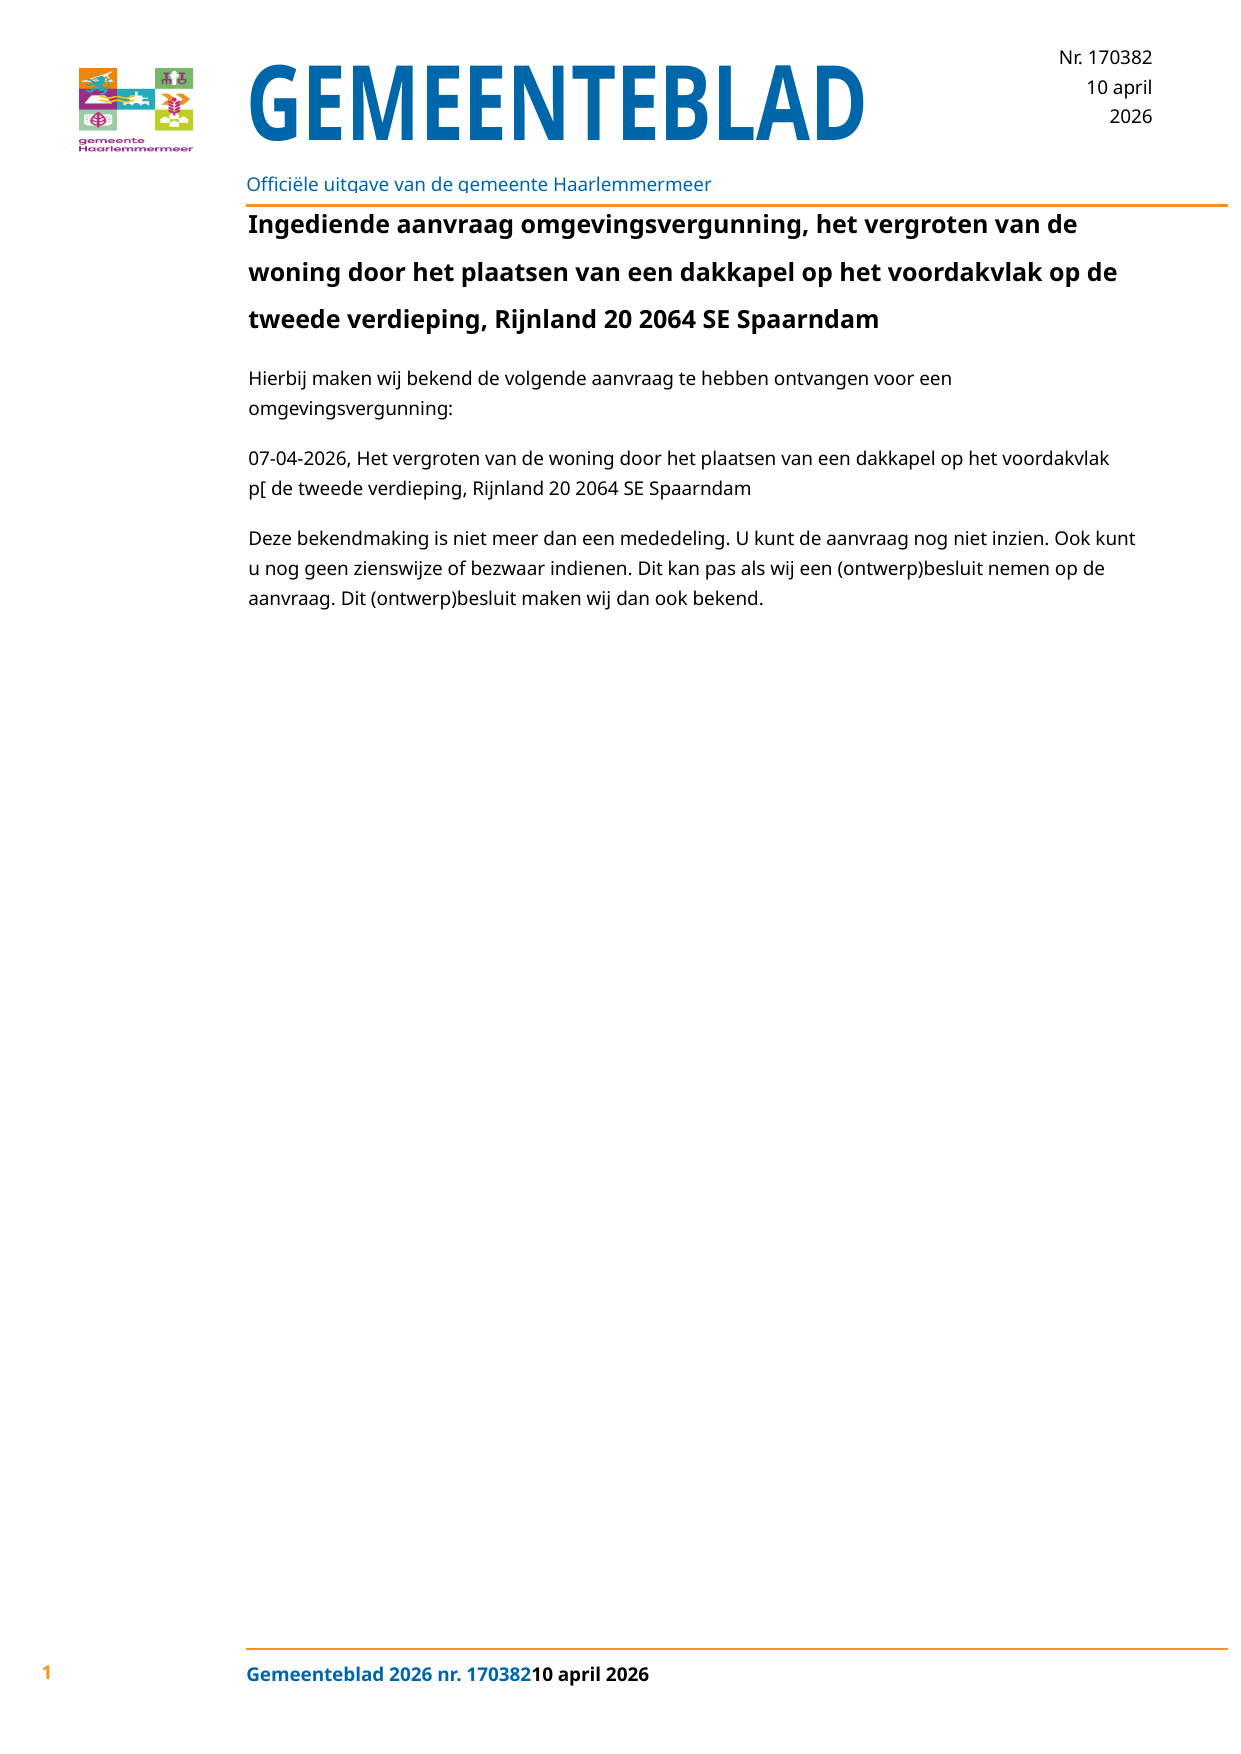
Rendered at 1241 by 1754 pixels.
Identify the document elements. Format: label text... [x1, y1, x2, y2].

text Deze bekendmaking is niet meer dan een mededeling. U kunt de aanvraag nog niet inzien. Ook kunt u nog geen zienswijze of bezwaar indienen. Dit kan pas als wij een (ontwerp)besluit nemen op de aanvraag. Dit (ontwerp)besluit maken wij dan ook bekend. [248, 526, 1152, 610]
text Ingediende aanvraag omgevingsvergunning, het vergroten van de woning door het plaatsen van een dakkapel op het voordakvlak op de tweede verdieping, Rijnland 20 2064 SE Spaarndam [248, 207, 1152, 336]
picture [41, 47, 231, 172]
text Hierbij maken wij bekend de volgende aanvraag te hebben ontvangen voor een omgevingsvergunning: [248, 366, 1152, 421]
text 07-04-2026, Het vergroten van de woning door het plaatsen van een dakkapel op het voordakvlak p[ de tweede verdieping, Rijnland 20 2064 SE Spaarndam [248, 446, 1152, 501]
